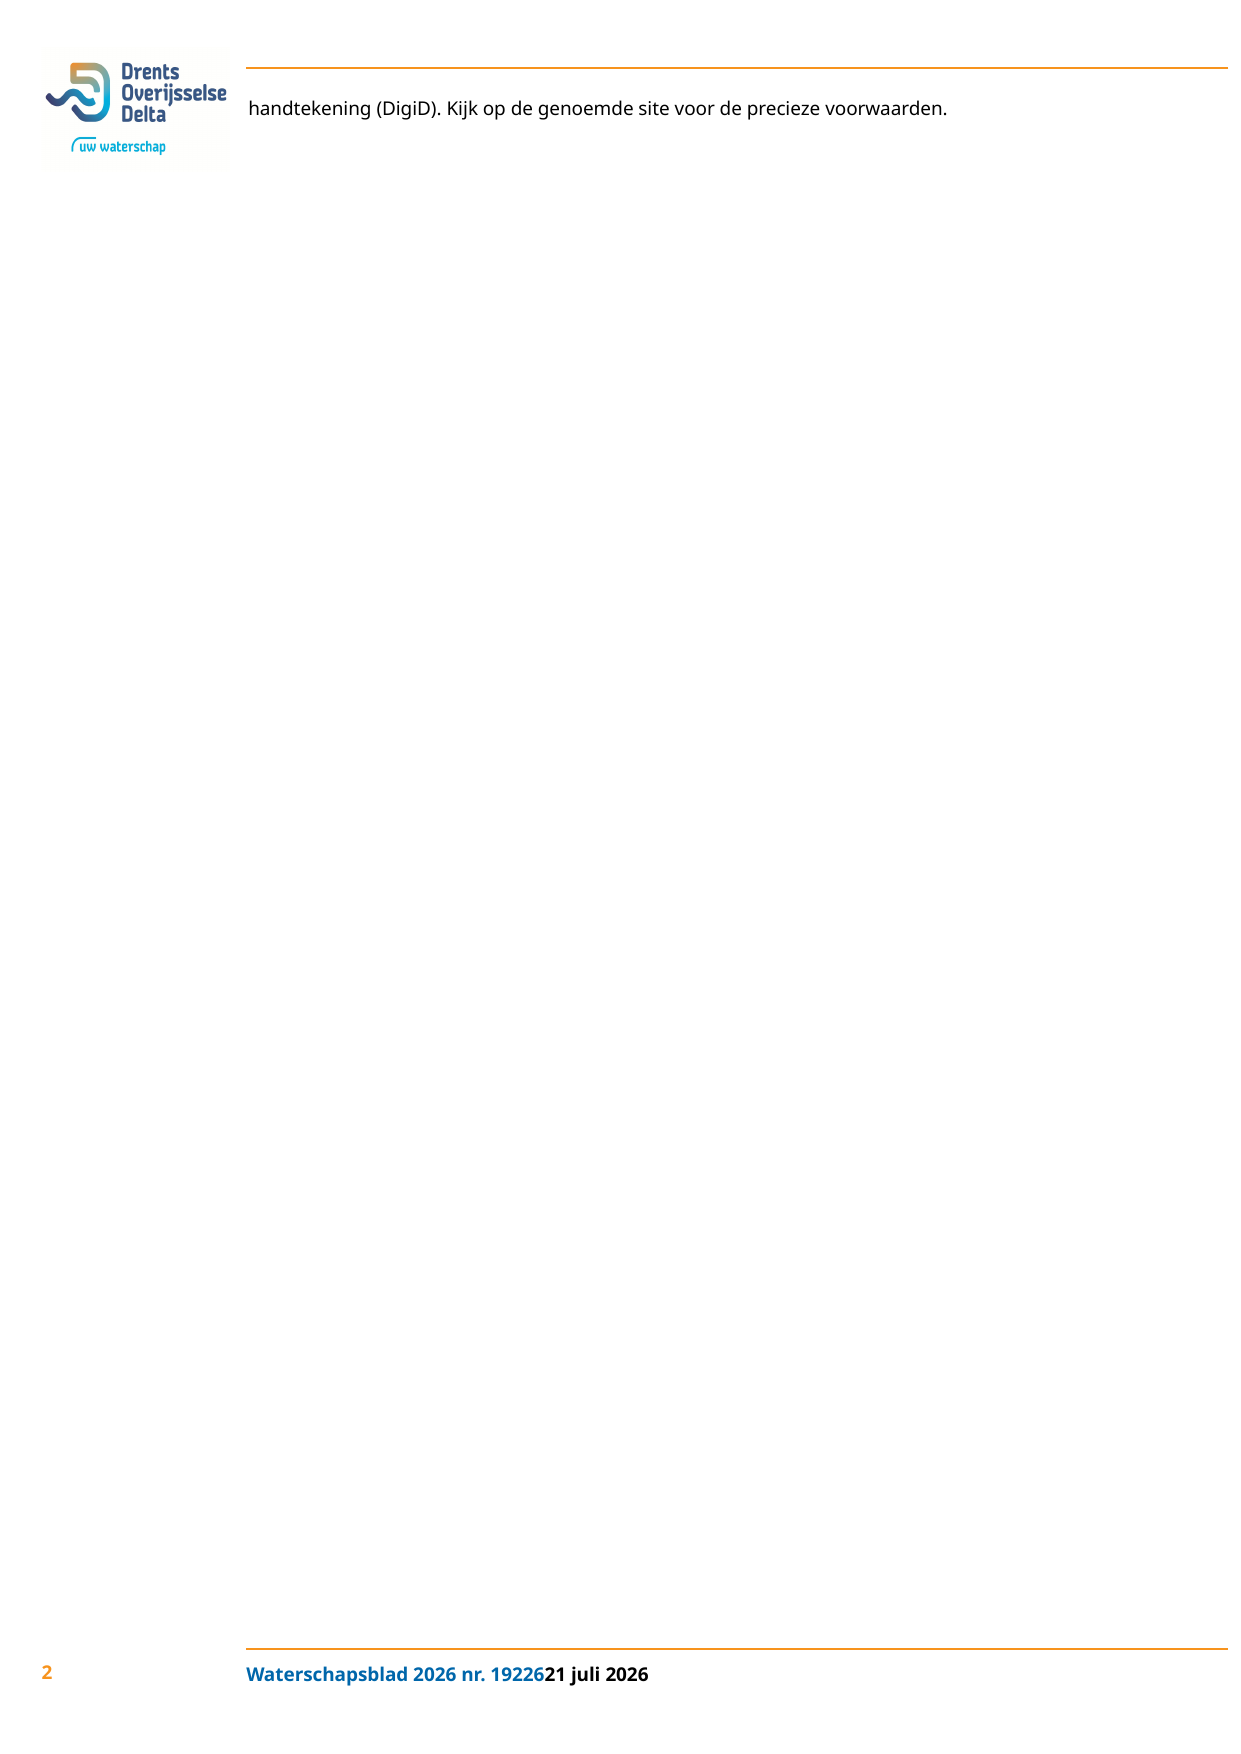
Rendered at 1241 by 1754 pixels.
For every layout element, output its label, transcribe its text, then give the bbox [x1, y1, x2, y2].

text handtekening (DigiD). Kijk op de genoemde site voor de precieze voorwaarden. [248, 95, 1152, 121]
picture [41, 47, 231, 172]
